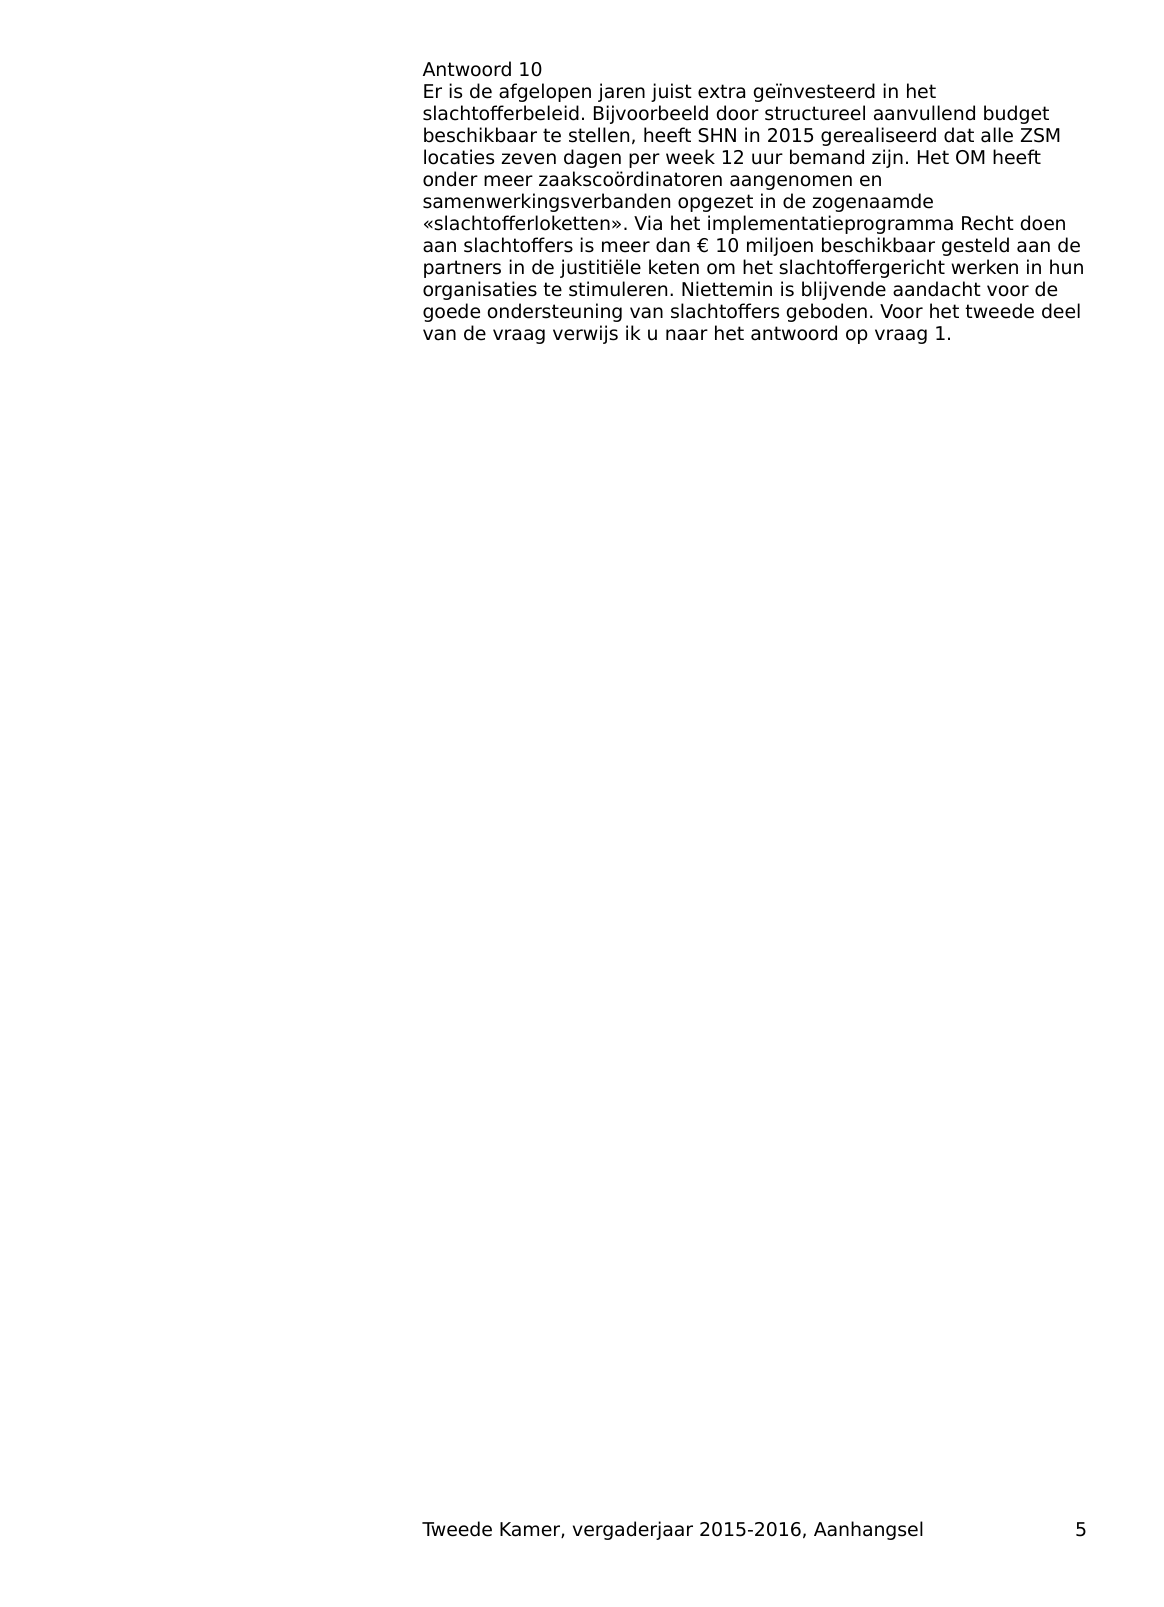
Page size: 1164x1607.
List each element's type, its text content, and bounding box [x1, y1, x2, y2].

text Er is de afgelopen jaren juist extra geïnvesteerd in het slachtofferbeleid. Bijvoorbeeld door structureel aanvullend budget beschikbaar te stellen, heeft SHN in 2015 gerealiseerd dat alle ZSM locaties zeven dagen per week 12 uur bemand zijn. Het OM heeft onder meer zaakscoördinatoren aangenomen en samenwerkingsverbanden opgezet in de zogenaamde «slachtofferloketten». Via het implementatieprogramma Recht doen aan slachtoffers is meer dan € 10 miljoen beschikbaar gesteld aan de partners in de justitiële keten om het slachtoffergericht werken in hun organisaties te stimuleren. Niettemin is blijvende aandacht voor de goede ondersteuning van slachtoffers geboden. Voor het tweede deel van de vraag verwijs ik u naar het antwoord op vraag 1. [422, 81, 1087, 345]
text Antwoord 10 [422, 59, 1087, 81]
